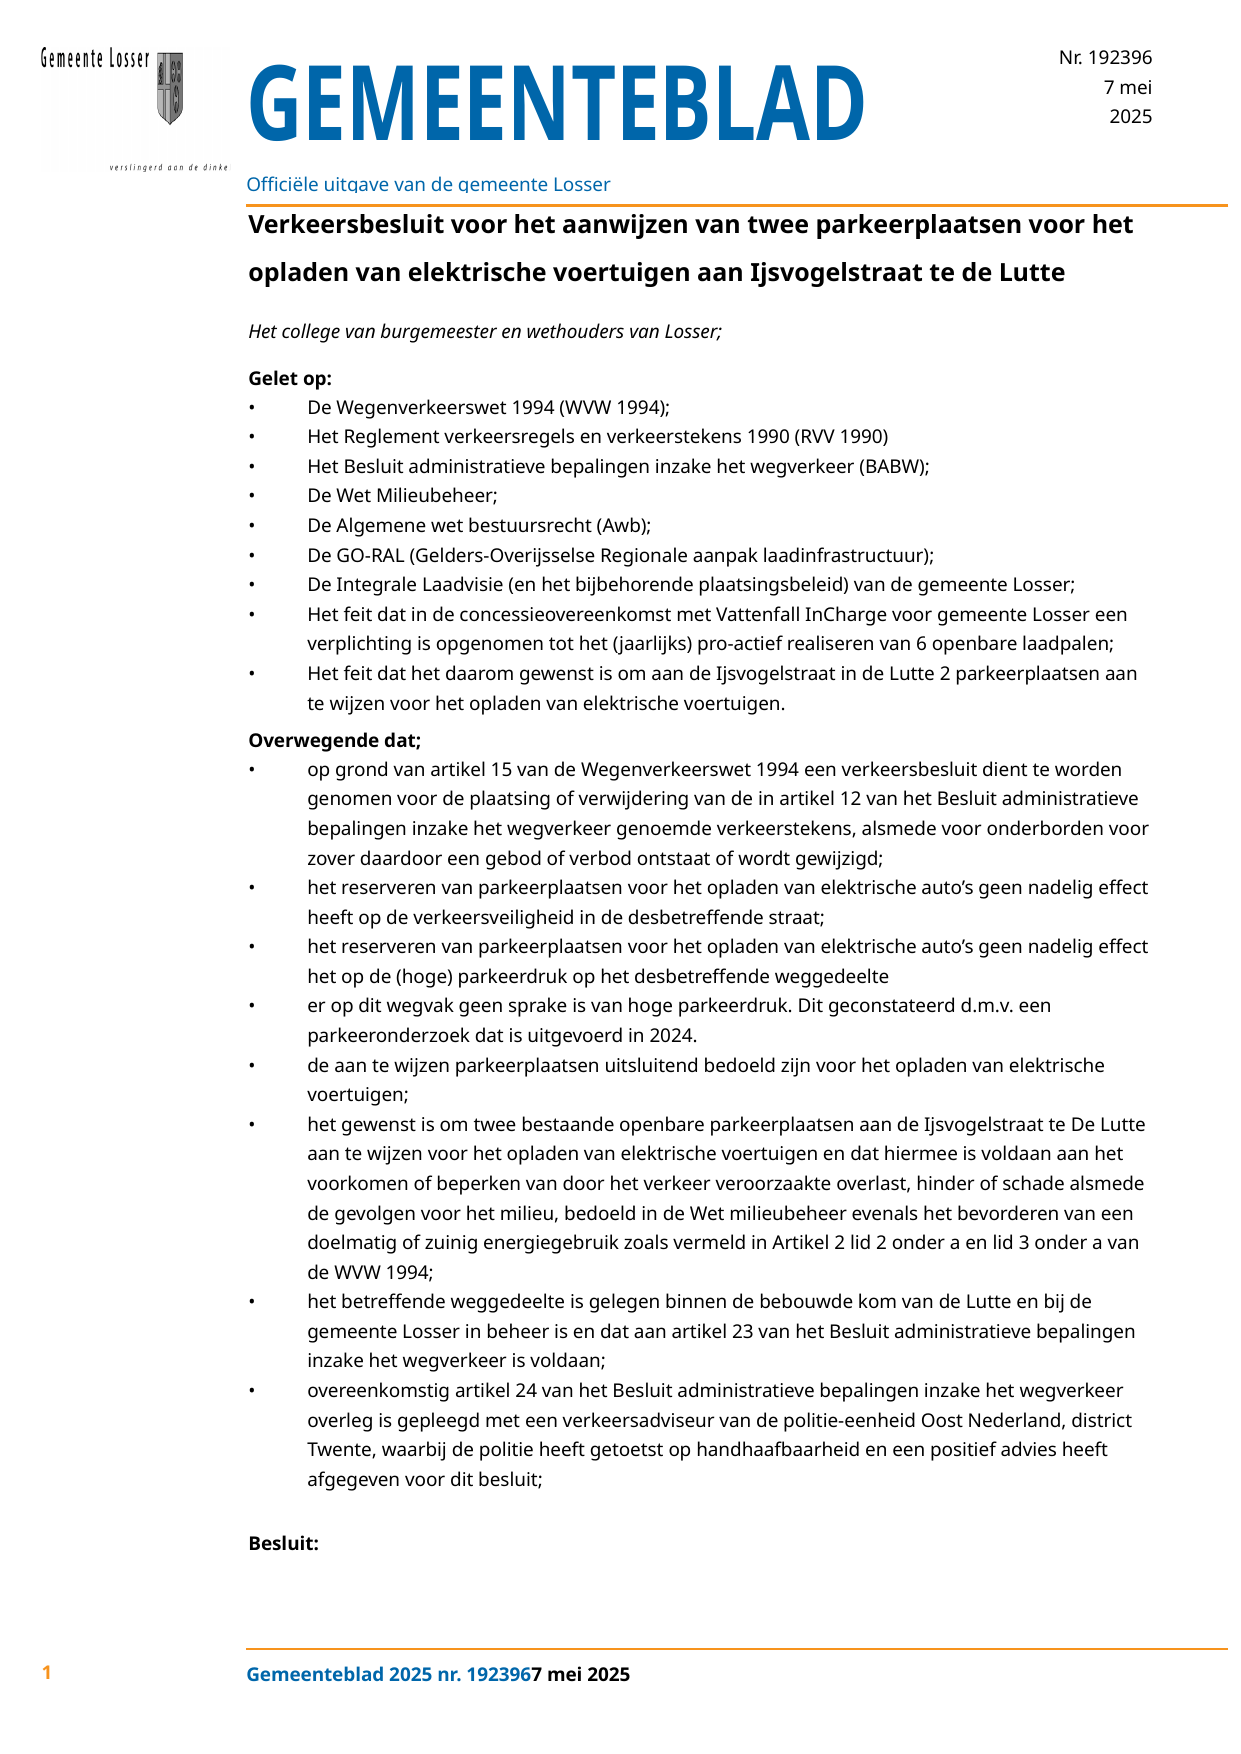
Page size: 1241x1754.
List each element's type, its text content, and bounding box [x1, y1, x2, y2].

list De Wet Milieubeheer; [248, 483, 1152, 508]
list op grond van artikel 15 van de Wegenverkeerswet 1994 een verkeersbesluit dient te worden genomen voor de plaatsing of verwijdering van de in artikel 12 van het Besluit administratieve bepalingen inzake het wegverkeer genoemde verkeerstekens, alsmede voor onderborden voor zover daardoor een gebod of verbod ontstaat of wordt gewijzigd; [248, 756, 1152, 870]
list Het Besluit administratieve bepalingen inzake het wegverkeer (BABW); [248, 453, 1152, 479]
list De Algemene wet bestuursrecht (Awb); [248, 512, 1152, 538]
list de aan te wijzen parkeerplaatsen uitsluitend bedoeld zijn voor het opladen van elektrische voertuigen; [248, 1052, 1152, 1107]
picture [41, 47, 231, 172]
list het betreffende weggedeelte is gelegen binnen de bebouwde kom van de Lutte en bij de gemeente Losser in beheer is en dat aan artikel 23 van het Besluit administratieve bepalingen inzake het wegverkeer is voldaan; [248, 1288, 1152, 1373]
text Overwegende dat; [248, 728, 1152, 753]
list De GO-RAL (Gelders-Overijsselse Regionale aanpak laadinfrastructuur); [248, 542, 1152, 567]
list Het feit dat het daarom gewenst is om aan de Ijsvogelstraat in de Lutte 2 parkeerplaatsen aan te wijzen voor het opladen van elektrische voertuigen. [248, 660, 1152, 715]
text Verkeersbesluit voor het aanwijzen van twee parkeerplaatsen voor het opladen van elektrische voertuigen aan Ijsvogelstraat te de Lutte [248, 207, 1152, 288]
list Het Reglement verkeersregels en verkeerstekens 1990 (RVV 1990) [248, 423, 1152, 449]
text Besluit: [248, 1530, 1152, 1556]
list het reserveren van parkeerplaatsen voor het opladen van elektrische auto’s geen nadelig effect het op de (hoge) parkeerdruk op het desbetreffende weggedeelte [248, 933, 1152, 989]
list het reserveren van parkeerplaatsen voor het opladen van elektrische auto’s geen nadelig effect heeft op de verkeersveiligheid in de desbetreffende straat; [248, 874, 1152, 929]
text Gelet op: [248, 366, 1152, 391]
list het gewenst is om twee bestaande openbare parkeerplaatsen aan de Ijsvogelstraat te De Lutte aan te wijzen voor het opladen van elektrische voertuigen en dat hiermee is voldaan aan het voorkomen of beperken van door het verkeer veroorzaakte overlast, hinder of schade alsmede de gevolgen voor het milieu, bedoeld in de Wet milieubeheer evenals het bevorderen van een doelmatig of zuinig energiegebruik zoals vermeld in Artikel 2 lid 2 onder a en lid 3 onder a van de WVW 1994; [248, 1111, 1152, 1284]
text Het college van burgemeester en wethouders van Losser; [248, 318, 1152, 344]
list er op dit wegvak geen sprake is van hoge parkeerdruk. Dit geconstateerd d.m.v. een parkeeronderzoek dat is uitgevoerd in 2024. [248, 993, 1152, 1048]
list Het feit dat in de concessieovereenkomst met Vattenfall InCharge voor gemeente Losser een verplichting is opgenomen tot het (jaarlijks) pro-actief realiseren van 6 openbare laadpalen; [248, 601, 1152, 656]
list De Wegenverkeerswet 1994 (WVW 1994); [248, 394, 1152, 419]
list De Integrale Laadvisie (en het bijbehorende plaatsingsbeleid) van de gemeente Losser; [248, 571, 1152, 597]
list overeenkomstig artikel 24 van het Besluit administratieve bepalingen inzake het wegverkeer overleg is gepleegd met een verkeersadviseur van de politie-eenheid Oost Nederland, district Twente, waarbij de politie heeft getoetst op handhaafbaarheid en een positief advies heeft afgegeven voor dit besluit; [248, 1377, 1152, 1492]
